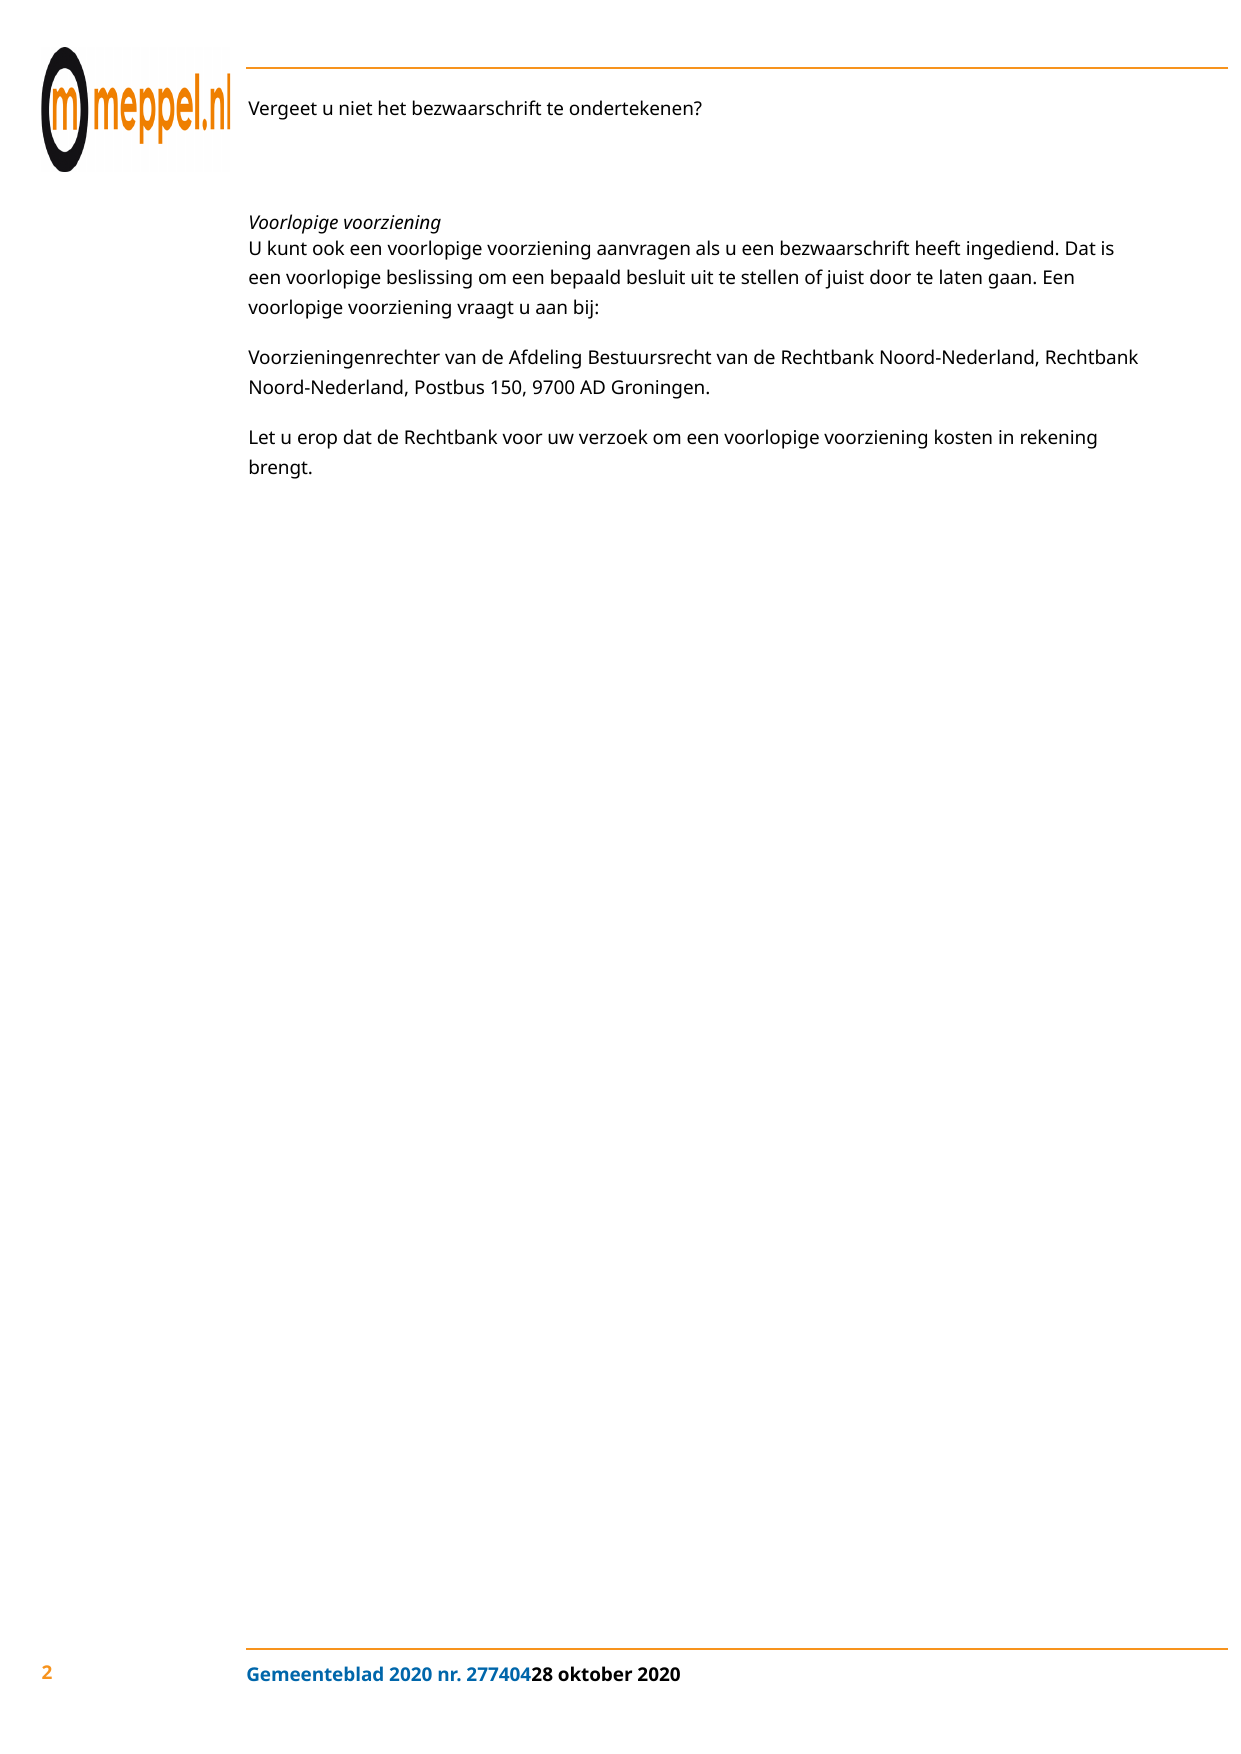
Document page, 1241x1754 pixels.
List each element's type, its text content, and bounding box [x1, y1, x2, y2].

text Voorlopige voorziening [248, 209, 1152, 235]
text U kunt ook een voorlopige voorziening aanvragen als u een bezwaarschrift heeft ingediend. Dat is een voorlopige beslissing om een bepaald besluit uit te stellen of juist door te laten gaan. Een voorlopige voorziening vraagt u aan bij: [248, 235, 1152, 320]
picture [41, 47, 231, 172]
text Vergeet u niet het bezwaarschrift te ondertekenen? [248, 95, 1152, 121]
text Voorzieningenrechter van de Afdeling Bestuursrecht van de Rechtbank Noord-Nederland, Rechtbank Noord-Nederland, Postbus 150, 9700 AD Groningen. [248, 344, 1152, 400]
text Let u erop dat de Rechtbank voor uw verzoek om een voorlopige voorziening kosten in rekening brengt. [248, 424, 1152, 480]
